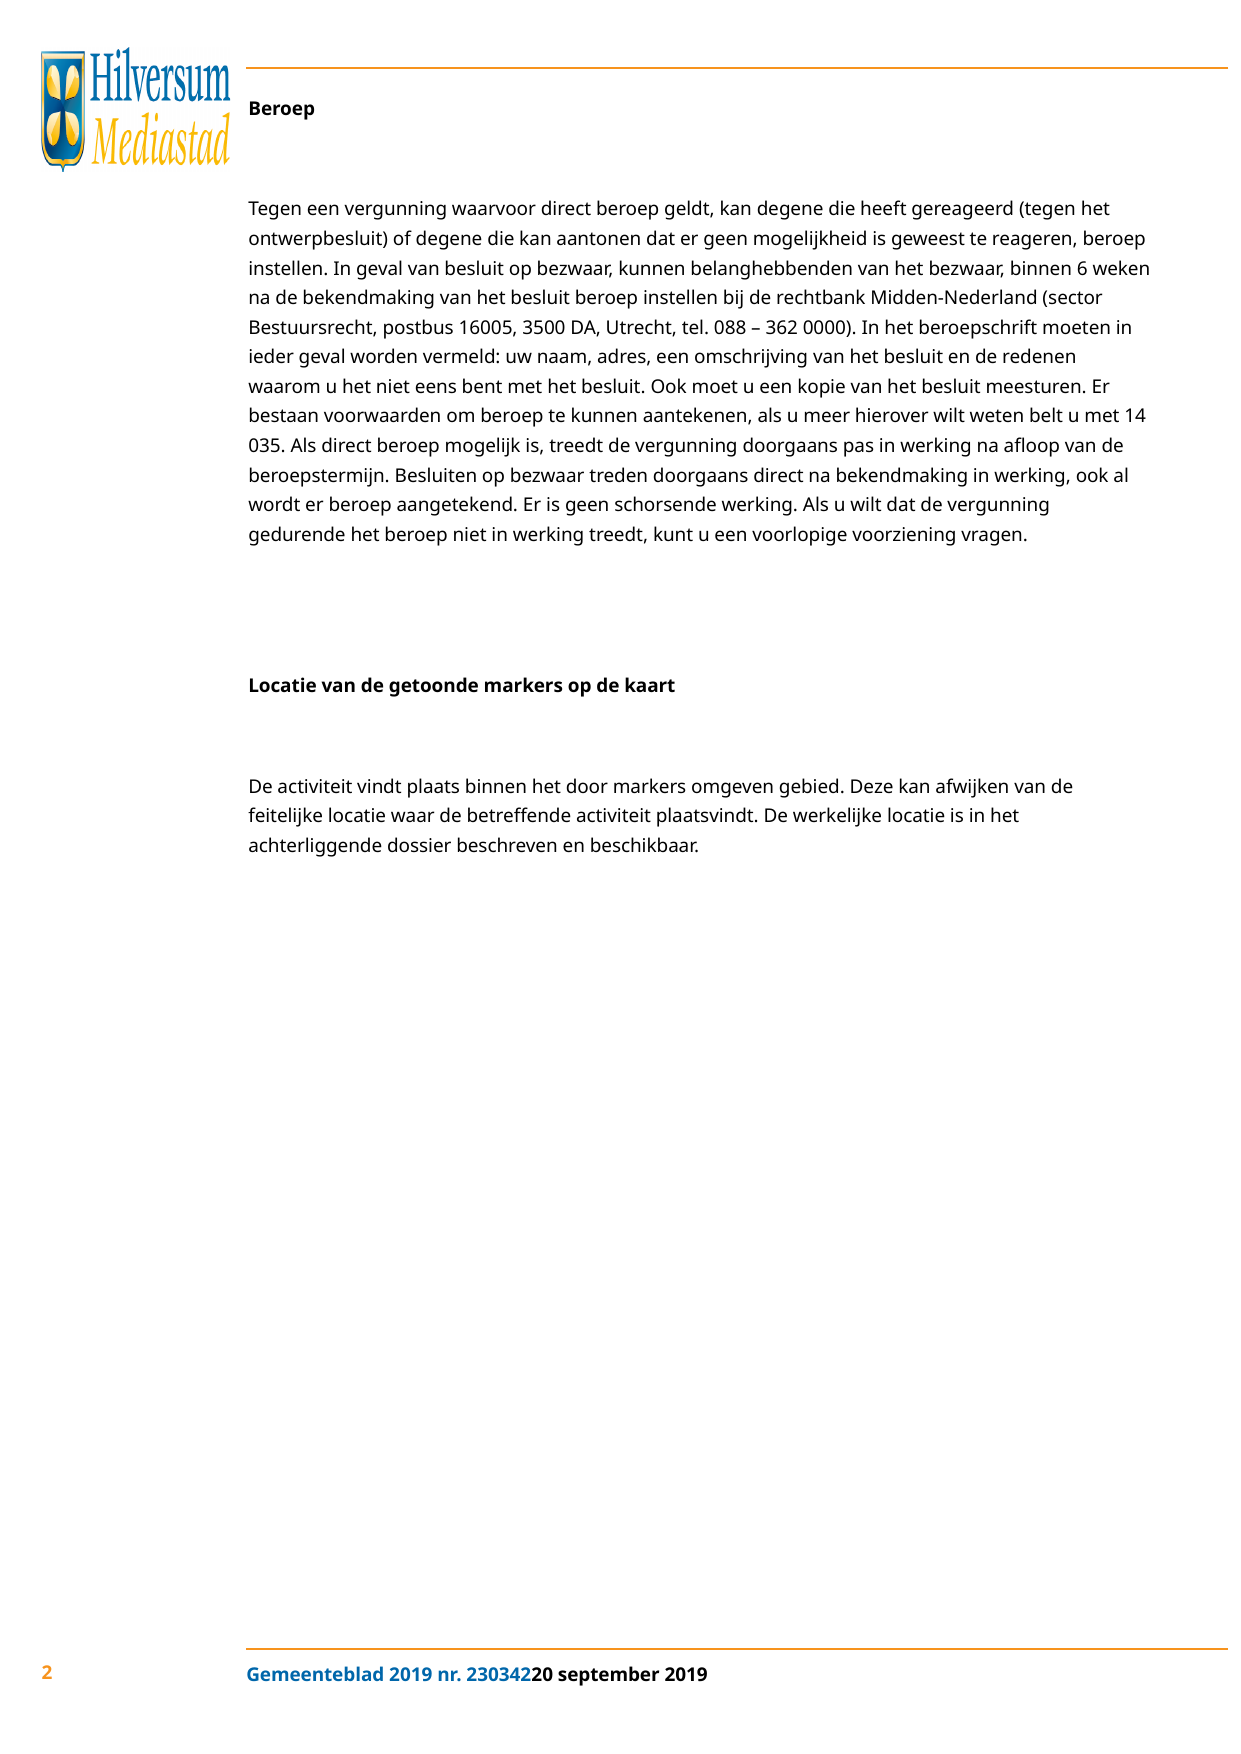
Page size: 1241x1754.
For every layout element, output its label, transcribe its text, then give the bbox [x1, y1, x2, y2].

picture [41, 47, 231, 172]
text De activiteit vindt plaats binnen het door markers omgeven gebied. Deze kan afwijken van de feitelijke locatie waar de betreffende activiteit plaatsvindt. De werkelijke locatie is in het achterliggende dossier beschreven en beschikbaar. [248, 773, 1152, 858]
text Locatie van de getoonde markers op de kaart [248, 672, 1152, 698]
text Tegen een vergunning waarvoor direct beroep geldt, kan degene die heeft gereageerd (tegen het ontwerpbesluit) of degene die kan aantonen dat er geen mogelijkheid is geweest te reageren, beroep instellen. In geval van besluit op bezwaar, kunnen belanghebbenden van het bezwaar, binnen 6 weken na de bekendmaking van het besluit beroep instellen bij de rechtbank Midden-Nederland (sector Bestuursrecht, postbus 16005, 3500 DA, Utrecht, tel. 088 – 362 0000). In het beroepschrift moeten in ieder geval worden vermeld: uw naam, adres, een omschrijving van het besluit en de redenen waarom u het niet eens bent met het besluit. Ook moet u een kopie van het besluit meesturen. Er bestaan voorwaarden om beroep te kunnen aantekenen, als u meer hierover wilt weten belt u met 14 035. Als direct beroep mogelijk is, treedt de vergunning doorgaans pas in werking na afloop van de beroepstermijn. Besluiten op bezwaar treden doorgaans direct na bekendmaking in werking, ook al wordt er beroep aangetekend. Er is geen schorsende werking. Als u wilt dat de vergunning gedurende het beroep niet in werking treedt, kunt u een voorlopige voorziening vragen. [248, 196, 1152, 547]
text Beroep [248, 95, 1152, 121]
